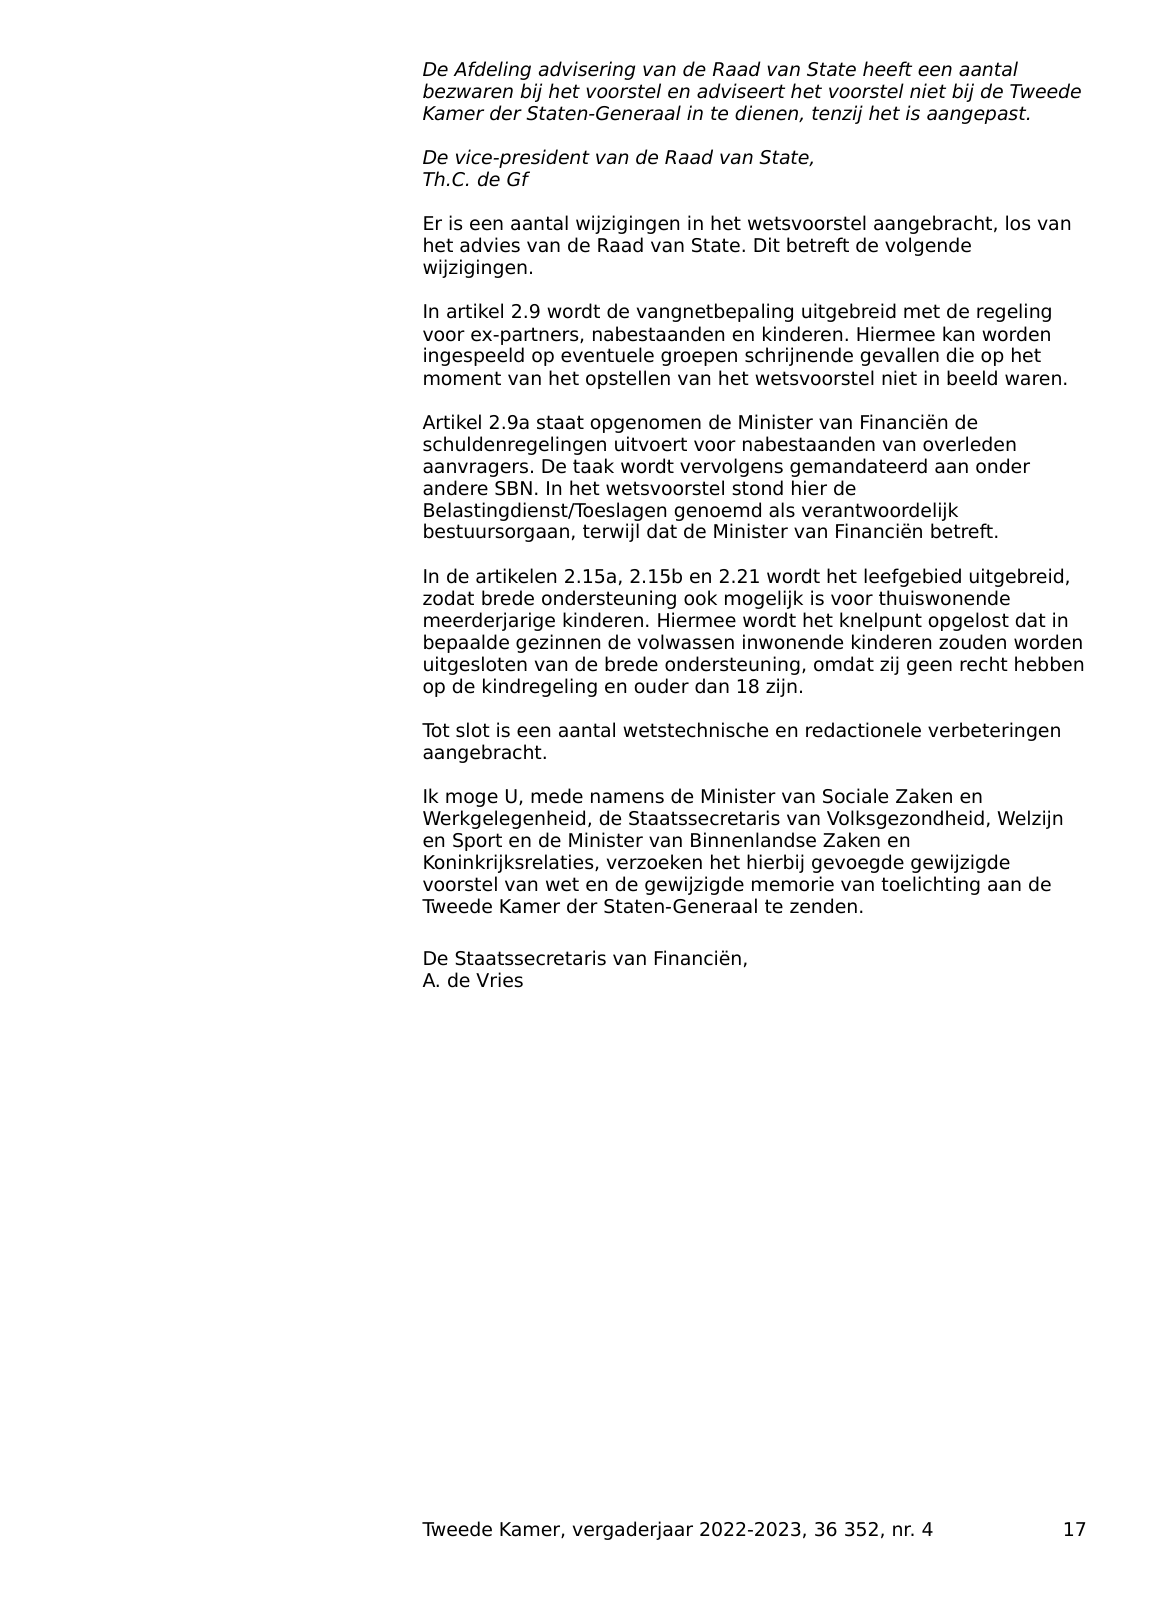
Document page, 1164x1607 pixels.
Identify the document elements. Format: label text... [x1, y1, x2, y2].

text Er is een aantal wijzigingen in het wetsvoorstel aangebracht, los van het advies van de Raad van State. Dit betreft de volgende wijzigingen. [422, 213, 1087, 279]
text Th.C. de Gf [422, 169, 1087, 191]
text De Afdeling advisering van de Raad van State heeft een aantal bezwaren bij het voorstel en adviseert het voorstel niet bij de Tweede Kamer der Staten-Generaal in te dienen, tenzij het is aangepast. [422, 59, 1087, 125]
text Artikel 2.9a staat opgenomen de Minister van Financiën de schuldenregelingen uitvoert voor nabestaanden van overleden aanvragers. De taak wordt vervolgens gemandateerd aan onder andere SBN. In het wetsvoorstel stond hier de Belastingdienst/Toeslagen genoemd als verantwoordelijk bestuursorgaan, terwijl dat de Minister van Financiën betreft. [422, 412, 1087, 543]
text In de artikelen 2.15a, 2.15b en 2.21 wordt het leefgebied uitgebreid, zodat brede ondersteuning ook mogelijk is voor thuiswonende meerderjarige kinderen. Hiermee wordt het knelpunt opgelost dat in bepaalde gezinnen de volwassen inwonende kinderen zouden worden uitgesloten van de brede ondersteuning, omdat zij geen recht hebben op de kindregeling en ouder dan 18 zijn. [422, 566, 1087, 697]
text Tot slot is een aantal wetstechnische en redactionele verbeteringen aangebracht. [422, 720, 1087, 764]
text Ik moge U, mede namens de Minister van Sociale Zaken en Werkgelegenheid, de Staatssecretaris van Volksgezondheid, Welzijn en Sport en de Minister van Binnenlandse Zaken en Koninkrijksrelaties, verzoeken het hierbij gevoegde gewijzigde voorstel van wet en de gewijzigde memorie van toelichting aan de Tweede Kamer der Staten-Generaal te zenden. [422, 786, 1087, 918]
text De vice-president van de Raad van State, [422, 147, 1087, 169]
text De Staatssecretaris van Financiën, A. de Vries [422, 948, 1087, 992]
text In artikel 2.9 wordt de vangnetbepaling uitgebreid met de regeling voor ex-partners, nabestaanden en kinderen. Hiermee kan worden ingespeeld op eventuele groepen schrijnende gevallen die op het moment van het opstellen van het wetsvoorstel niet in beeld waren. [422, 301, 1087, 389]
